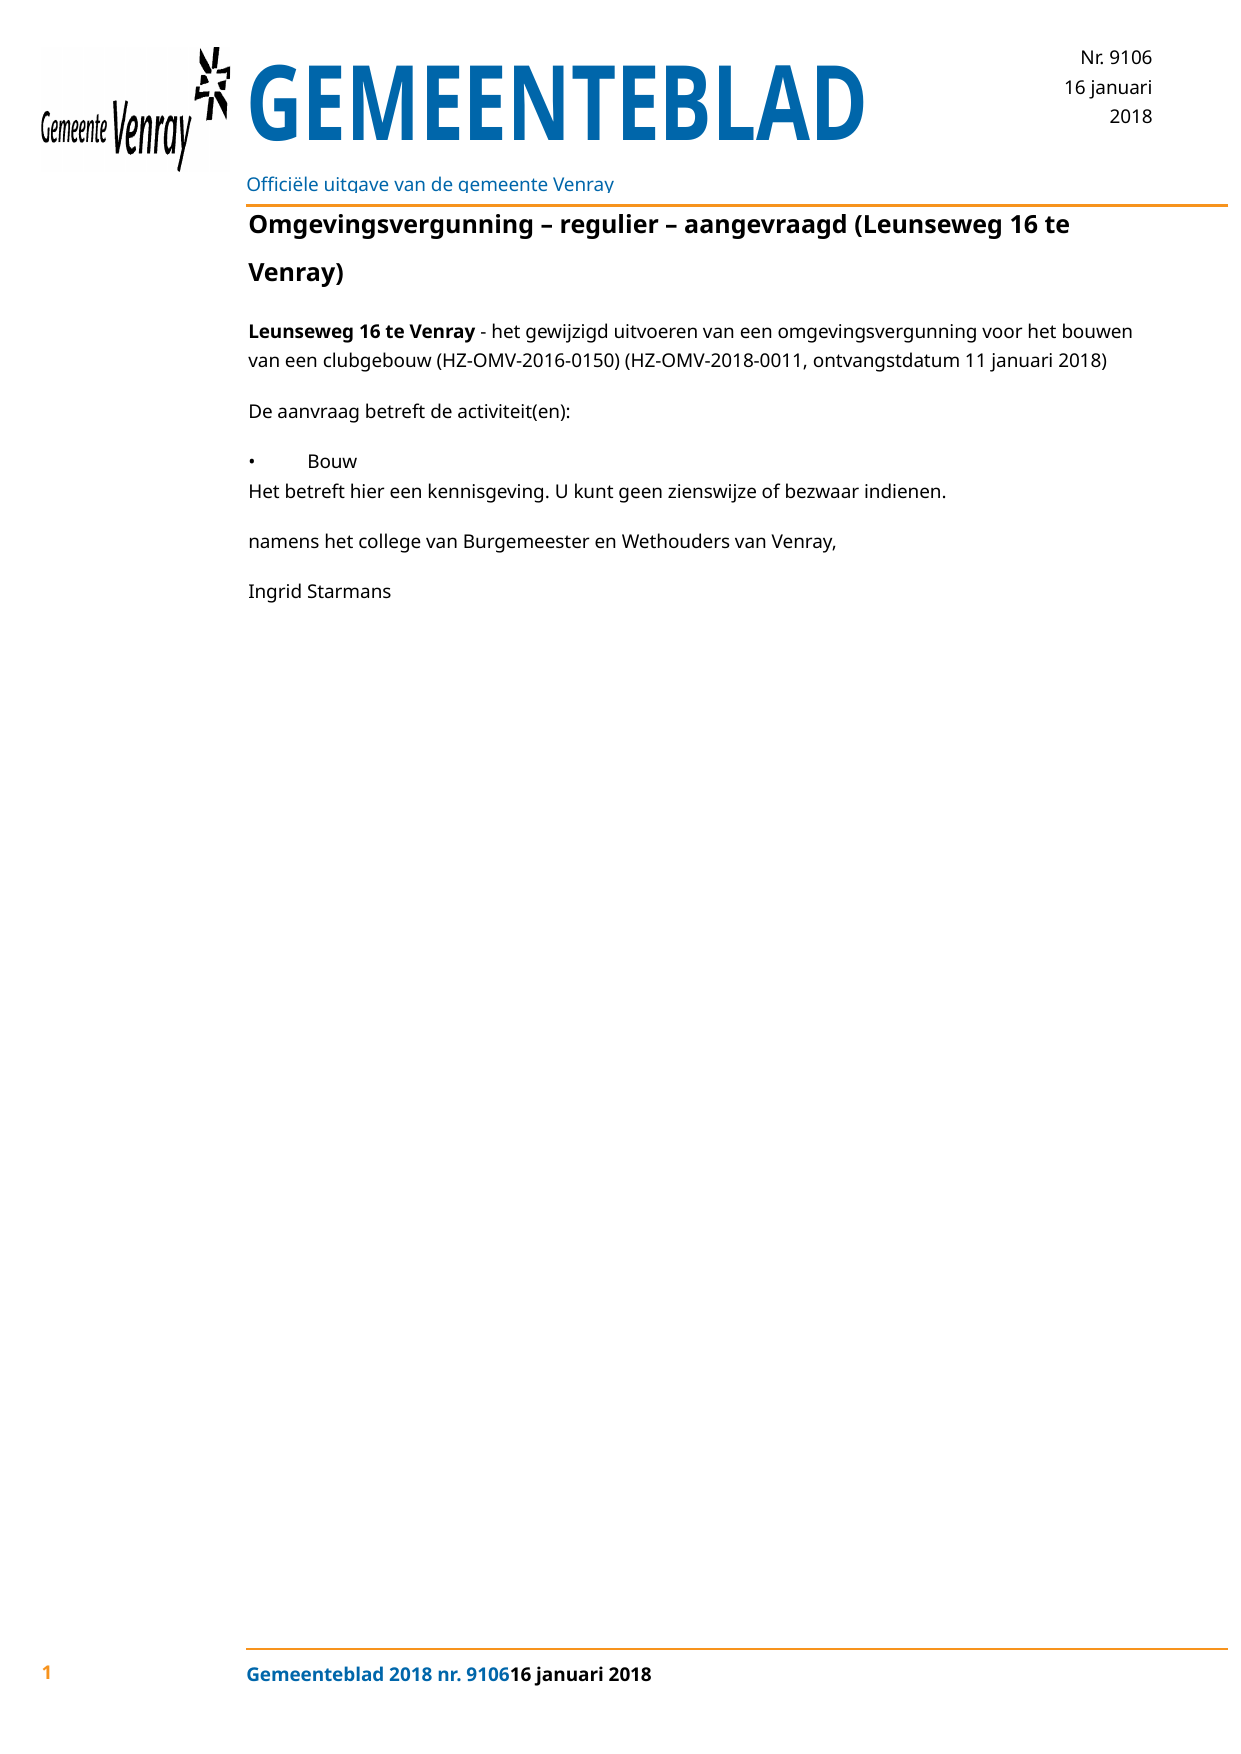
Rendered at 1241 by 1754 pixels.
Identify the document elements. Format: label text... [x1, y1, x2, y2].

text Leunseweg 16 te Venray - het gewijzigd uitvoeren van een omgevingsvergunning voor het bouwen van een clubgebouw (HZ-OMV-2016-0150) (HZ-OMV-2018-0011, ontvangstdatum 11 januari 2018) [248, 318, 1152, 373]
text Ingrid Starmans [248, 579, 1152, 604]
text De aanvraag betreft de activiteit(en): [248, 398, 1152, 424]
list Bouw [248, 448, 1152, 474]
text namens het college van Burgemeester en Wethouders van Venray, [248, 528, 1152, 554]
text Omgevingsvergunning – regulier – aangevraagd (Leunseweg 16 te Venray) [248, 207, 1152, 288]
text Het betreft hier een kennisgeving. U kunt geen zienswijze of bezwaar indienen. [248, 478, 1152, 504]
picture [41, 47, 231, 172]
